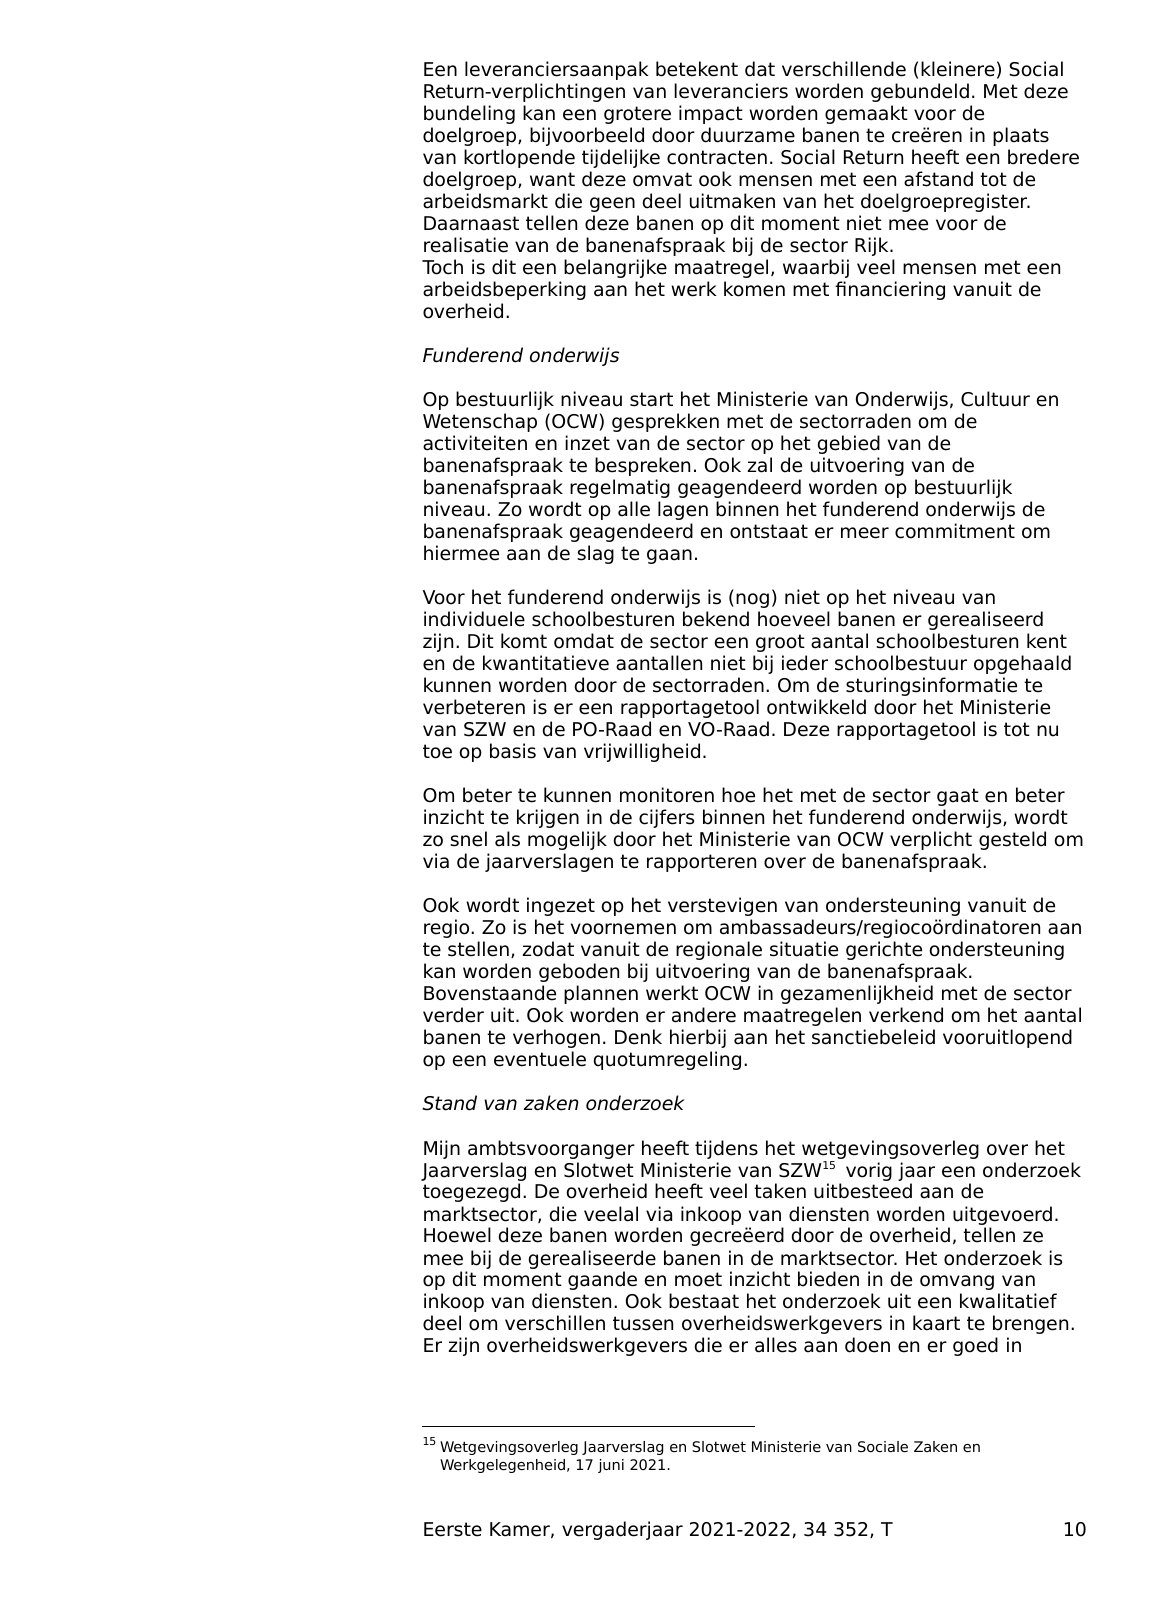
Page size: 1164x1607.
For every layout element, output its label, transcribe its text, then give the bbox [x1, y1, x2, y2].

text Om beter te kunnen monitoren hoe het met de sector gaat en beter inzicht te krijgen in de cijfers binnen het funderend onderwijs, wordt zo snel als mogelijk door het Ministerie van OCW verplicht gesteld om via de jaarverslagen te rapporteren over de banenafspraak. [422, 785, 1087, 873]
text Wetgevingsoverleg Jaarverslag en Slotwet Ministerie van Sociale Zaken en Werkgelegenheid, 17 juni 2021. [422, 1435, 1087, 1474]
text Voor het funderend onderwijs is (nog) niet op het niveau van individuele schoolbesturen bekend hoeveel banen er gerealiseerd zijn. Dit komt omdat de sector een groot aantal schoolbesturen kent en de kwantitatieve aantallen niet bij ieder schoolbestuur opgehaald kunnen worden door de sectorraden. Om de sturingsinformatie te verbeteren is er een rapportagetool ontwikkeld door het Ministerie van SZW en de PO-Raad en VO-Raad. Deze rapportagetool is tot nu toe op basis van vrijwilligheid. [422, 587, 1087, 763]
text Ook wordt ingezet op het verstevigen van ondersteuning vanuit de regio. Zo is het voornemen om ambassadeurs/regiocoördinatoren aan te stellen, zodat vanuit de regionale situatie gerichte ondersteuning kan worden geboden bij uitvoering van de banenafspraak. Bovenstaande plannen werkt OCW in gezamenlijkheid met de sector verder uit. Ook worden er andere maatregelen verkend om het aantal banen te verhogen. Denk hierbij aan het sanctiebeleid vooruitlopend op een eventuele quotumregeling. [422, 895, 1087, 1071]
subtitle Stand van zaken onderzoek [422, 1093, 1087, 1115]
text Op bestuurlijk niveau start het Ministerie van Onderwijs, Cultuur en Wetenschap (OCW) gesprekken met de sectorraden om de activiteiten en inzet van de sector op het gebied van de banenafspraak te bespreken. Ook zal de uitvoering van de banenafspraak regelmatig geagendeerd worden op bestuurlijk niveau. Zo wordt op alle lagen binnen het funderend onderwijs de banenafspraak geagendeerd en ontstaat er meer commitment om hiermee aan de slag te gaan. [422, 389, 1087, 565]
text Een leveranciersaanpak betekent dat verschillende (kleinere) Social Return-verplichtingen van leveranciers worden gebundeld. Met deze bundeling kan een grotere impact worden gemaakt voor de doelgroep, bijvoorbeeld door duurzame banen te creëren in plaats van kortlopende tijdelijke contracten. Social Return heeft een bredere doelgroep, want deze omvat ook mensen met een afstand tot de arbeidsmarkt die geen deel uitmaken van het doelgroepregister. Daarnaast tellen deze banen op dit moment niet mee voor de realisatie van de banenafspraak bij de sector Rijk. [422, 59, 1087, 257]
text Mijn ambtsvoorganger heeft tijdens het wetgevingsoverleg over het Jaarverslag en Slotwet Ministerie van SZW vorig jaar een onderzoek toegezegd. De overheid heeft veel taken uitbesteed aan de marktsector, die veelal via inkoop van diensten worden uitgevoerd. Hoewel deze banen worden gecreëerd door de overheid, tellen ze mee bij de gerealiseerde banen in de marktsector. Het onderzoek is op dit moment gaande en moet inzicht bieden in de omvang van inkoop van diensten. Ook bestaat het onderzoek uit een kwalitatief deel om verschillen tussen overheidswerkgevers in kaart te brengen. Er zijn overheidswerkgevers die er alles aan doen en er goed in [422, 1137, 1087, 1357]
subtitle Funderend onderwijs [422, 345, 1087, 367]
text Toch is dit een belangrijke maatregel, waarbij veel mensen met een arbeidsbeperking aan het werk komen met financiering vanuit de overheid. [422, 257, 1087, 323]
